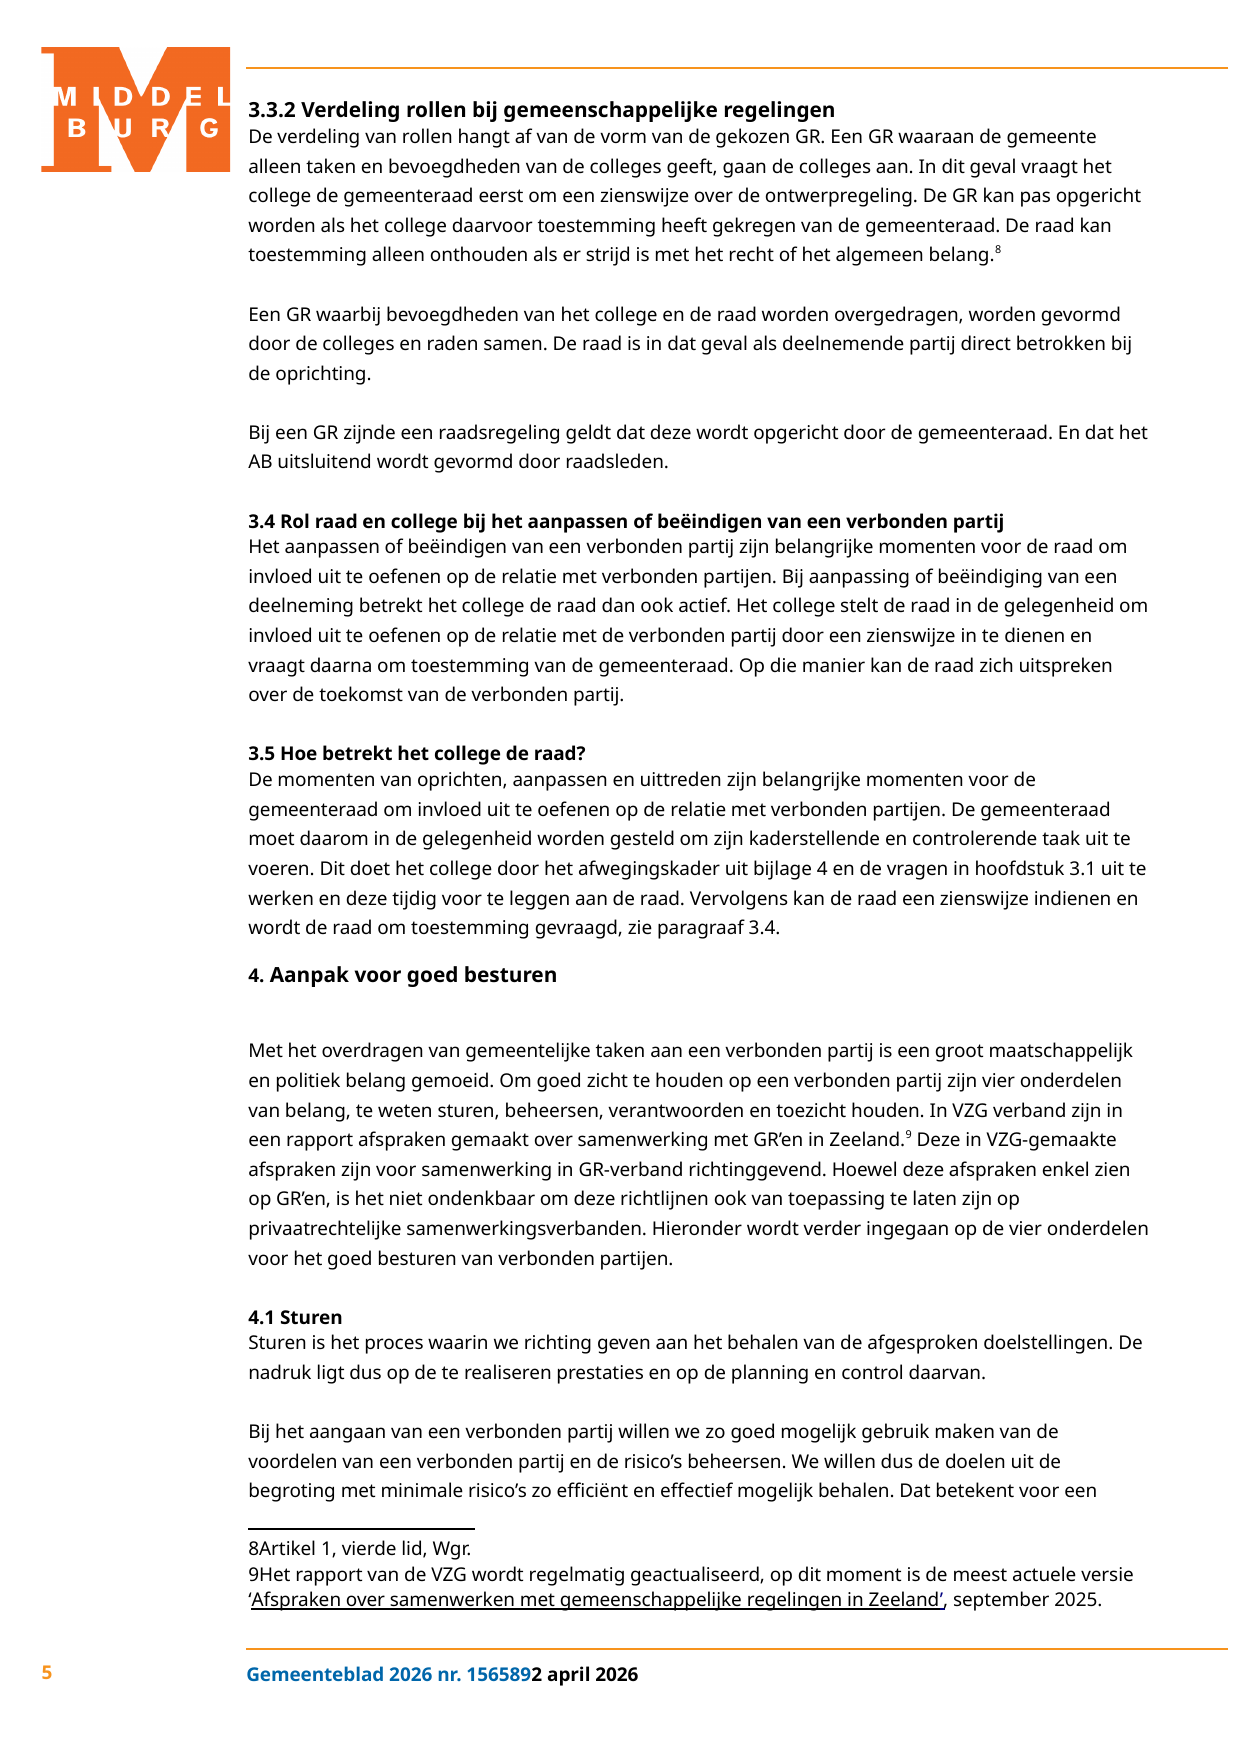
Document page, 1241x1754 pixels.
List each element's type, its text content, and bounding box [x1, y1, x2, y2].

text De momenten van oprichten, aanpassen en uittreden zijn belangrijke momenten voor de gemeenteraad om invloed uit te oefenen op de relatie met verbonden partijen. De gemeenteraad moet daarom in de gelegenheid worden gesteld om zijn kaderstellende en controlerende taak uit te voeren. Dit doet het college door het afwegingskader uit bijlage 4 en de vragen in hoofdstuk 3.1 uit te werken en deze tijdig voor te leggen aan de raad. Vervolgens kan de raad een zienswijze indienen en wordt de raad om toestemming gevraagd, zie paragraaf 3.4. [248, 766, 1152, 940]
text 3.3.2 Verdeling rollen bij gemeenschappelijke regelingen [248, 95, 1152, 123]
text Artikel 1, vierde lid, Wgr. [248, 1535, 1152, 1561]
text Het rapport van de VZG wordt regelmatig geactualiseerd, op dit moment is de meest actuele versie ‘Afspraken over samenwerken met gemeenschappelijke regelingen in Zeeland’, september 2025. [248, 1561, 1152, 1612]
text Het aanpassen of beëindigen van een verbonden partij zijn belangrijke momenten voor de raad om invloed uit te oefenen op de relatie met verbonden partijen. Bij aanpassing of beëindiging van een deelneming betrekt het college de raad dan ook actief. Het college stelt de raad in de gelegenheid om invloed uit te oefenen op de relatie met de verbonden partij door een zienswijze in te dienen en vraagt daarna om toestemming van de gemeenteraad. Op die manier kan de raad zich uitspreken over de toekomst van de verbonden partij. [248, 533, 1152, 707]
text Een GR waarbij bevoegdheden van het college en de raad worden overgedragen, worden gevormd door de colleges en raden samen. De raad is in dat geval als deelnemende partij direct betrokken bij de oprichting. [248, 301, 1152, 386]
picture [41, 47, 231, 172]
text 4.1 Sturen [248, 1304, 1152, 1329]
text Sturen is het proces waarin we richting geven aan het behalen van de afgesproken doelstellingen. De nadruk ligt dus op de te realiseren prestaties en op de planning en control daarvan. [248, 1329, 1152, 1385]
text Bij een GR zijnde een raadsregeling geldt dat deze wordt opgericht door de gemeenteraad. En dat het AB uitsluitend wordt gevormd door raadsleden. [248, 419, 1152, 474]
text Bij het aangaan van een verbonden partij willen we zo goed mogelijk gebruik maken van de voordelen van een verbonden partij en de risico’s beheersen. We willen dus de doelen uit de begroting met minimale risico’s zo efficiënt en effectief mogelijk behalen. Dat betekent voor een [248, 1418, 1152, 1503]
text De verdeling van rollen hangt af van de vorm van de gekozen GR. Een GR waaraan de gemeente alleen taken en bevoegdheden van de colleges geeft, gaan de colleges aan. In dit geval vraagt het college de gemeenteraad eerst om een zienswijze over de ontwerpregeling. De GR kan pas opgericht worden als het college daarvoor toestemming heeft gekregen van de gemeenteraad. De raad kan toestemming alleen onthouden als er strijd is met het recht of het algemeen belang. [248, 123, 1152, 267]
text 3.5 Hoe betrekt het college de raad? [248, 741, 1152, 766]
text 3.4 Rol raad en college bij het aanpassen of beëindigen van een verbonden partij [248, 508, 1152, 533]
text Met het overdragen van gemeentelijke taken aan een verbonden partij is een groot maatschappelijk en politiek belang gemoeid. Om goed zicht te houden op een verbonden partij zijn vier onderdelen van belang, te weten sturen, beheersen, verantwoorden en toezicht houden. In VZG verband zijn in een rapport afspraken gemaakt over samenwerking met GR’en in Zeeland. Deze in VZG-gemaakte afspraken zijn voor samenwerking in GR-verband richtinggevend. Hoewel deze afspraken enkel zien op GR’en, is het niet ondenkbaar om deze richtlijnen ook van toepassing te laten zijn op privaatrechtelijke samenwerkingsverbanden. Hieronder wordt verder ingegaan op de vier onderdelen voor het goed besturen van verbonden partijen. [248, 1038, 1152, 1270]
text 4. Aanpak voor goed besturen [248, 960, 1152, 988]
